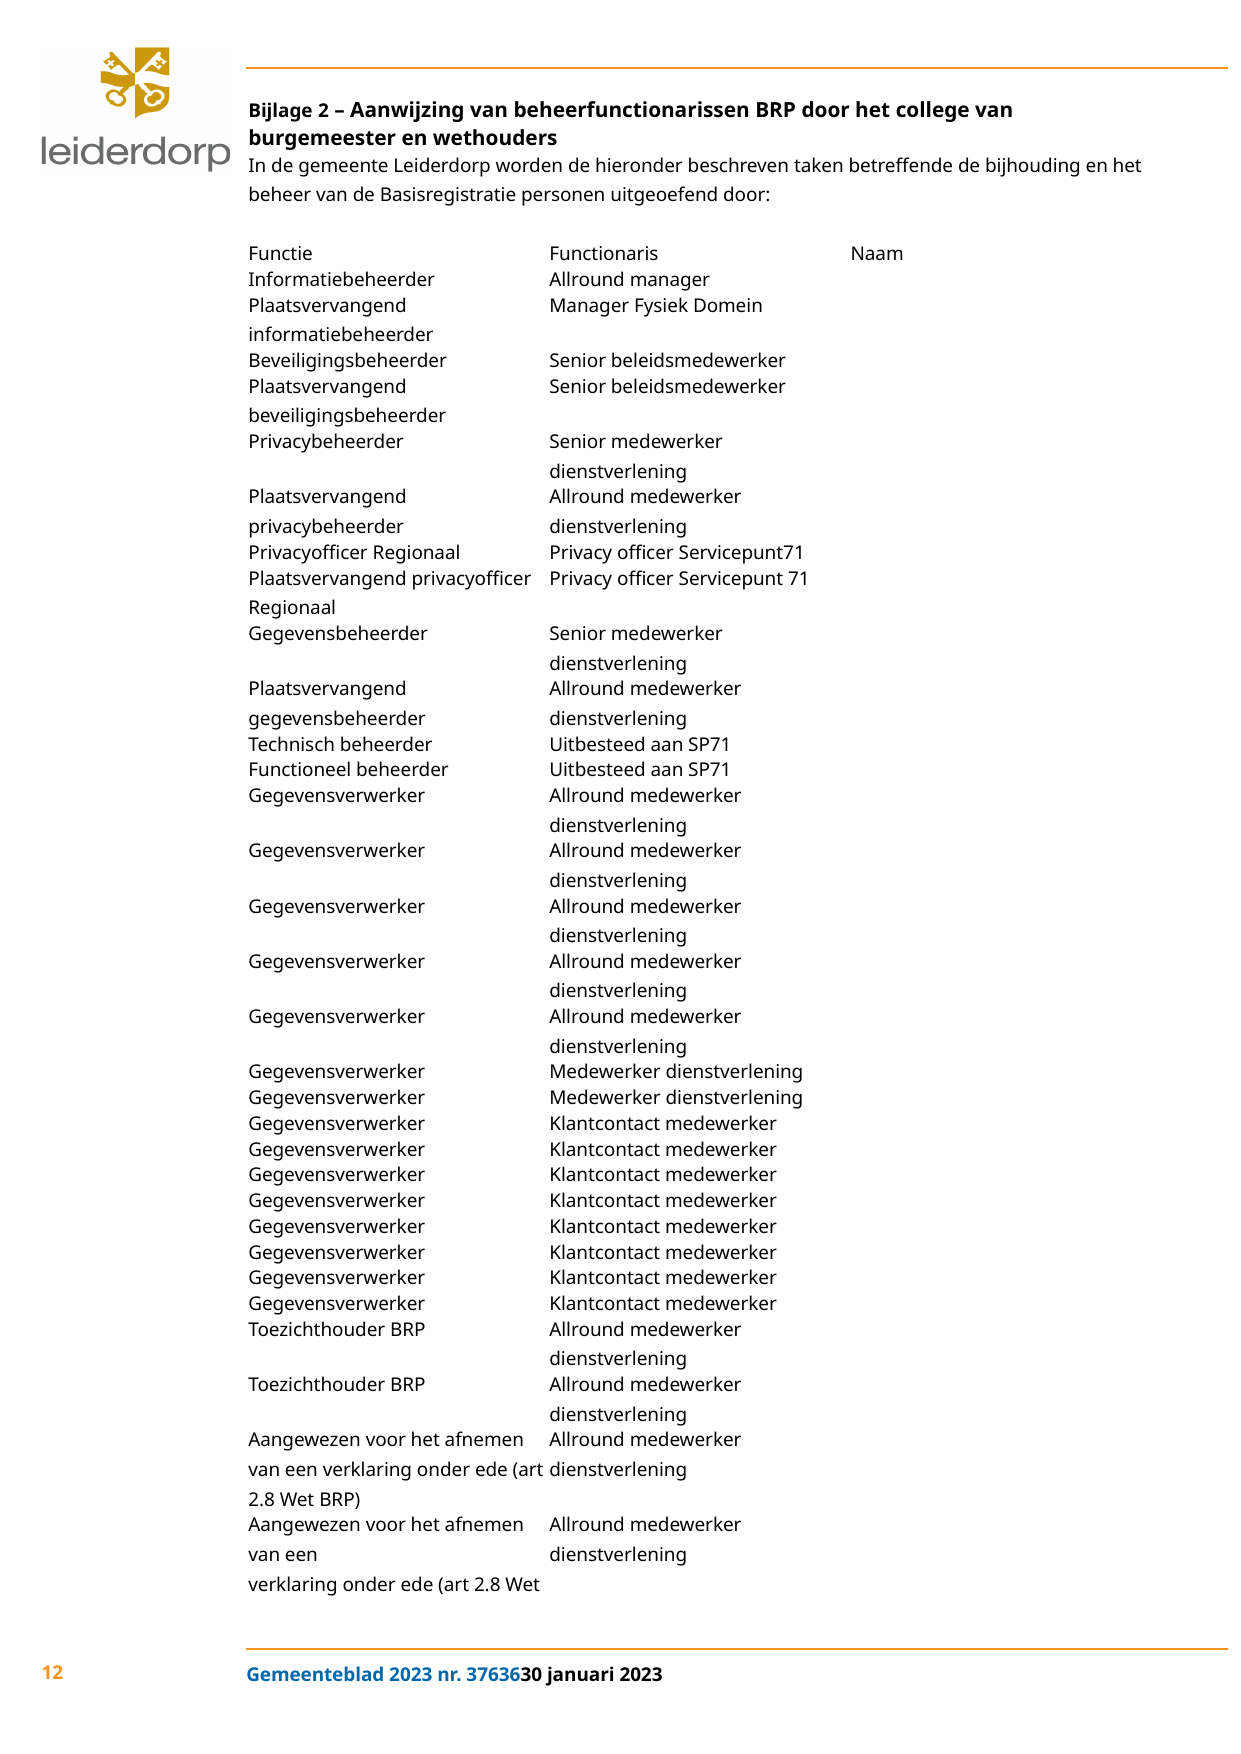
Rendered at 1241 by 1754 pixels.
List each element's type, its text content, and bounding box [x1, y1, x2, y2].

table_cell [850, 620, 1152, 675]
table_cell Medewerker dienstverlening [549, 1085, 850, 1110]
picture [41, 47, 231, 172]
table_cell Gegevensverwerker [248, 1059, 549, 1084]
table_cell Senior medewerker dienstverlening [549, 620, 850, 675]
table_cell [850, 1213, 1152, 1239]
table_cell Allround medewerker dienstverlening [549, 893, 850, 948]
table_cell [850, 675, 1152, 731]
table_header Functie [248, 241, 549, 266]
table_cell Gegevensverwerker [248, 782, 549, 837]
table_cell Gegevensverwerker [248, 1290, 549, 1316]
table_cell [850, 1004, 1152, 1059]
table_cell [850, 1110, 1152, 1136]
table_cell [850, 893, 1152, 948]
table_cell [850, 1316, 1152, 1371]
table_cell [850, 539, 1152, 565]
text In de gemeente Leiderdorp worden de hieronder beschreven taken betreffende de bijhouding en het beheer van de Basisregistratie personen uitgeoefend door: [248, 152, 1152, 207]
table_cell Klantcontact medewerker [549, 1239, 850, 1264]
table_cell Allround medewerker dienstverlening [549, 948, 850, 1003]
table_cell [850, 1188, 1152, 1213]
table_cell Gegevensverwerker [248, 1110, 549, 1136]
table_cell [850, 756, 1152, 782]
table_cell [850, 1290, 1152, 1316]
table_cell Allround manager [549, 266, 850, 292]
table_cell Klantcontact medewerker [549, 1188, 850, 1213]
table_cell Manager Fysiek Domein [549, 292, 850, 347]
table_cell Beveiligingsbeheerder [248, 348, 549, 373]
table_cell [850, 1059, 1152, 1084]
table_cell Allround medewerker dienstverlening [549, 675, 850, 731]
table_cell Aangewezen voor het afnemen van een verklaring onder ede (art 2.8 Wet [248, 1512, 549, 1596]
table_cell Plaatsvervangend beveiligingsbeheerder [248, 373, 549, 428]
table_cell Plaatsvervangend informatiebeheerder [248, 292, 549, 347]
table_cell Klantcontact medewerker [549, 1265, 850, 1290]
table_cell [850, 1136, 1152, 1162]
table_cell Gegevensverwerker [248, 1239, 549, 1264]
table_cell [850, 948, 1152, 1003]
table_cell Informatiebeheerder [248, 266, 549, 292]
table_cell Klantcontact medewerker [549, 1290, 850, 1316]
table_cell Allround medewerker dienstverlening [549, 1316, 850, 1371]
table_cell [850, 1085, 1152, 1110]
table_cell Allround medewerker dienstverlening [549, 782, 850, 837]
table_cell [850, 731, 1152, 756]
table_cell [850, 782, 1152, 837]
table_cell [850, 838, 1152, 893]
table_cell Allround medewerker dienstverlening [549, 1371, 850, 1427]
table_cell Gegevensverwerker [248, 1004, 549, 1059]
table_cell [850, 266, 1152, 292]
table_cell [850, 1427, 1152, 1512]
table_cell Gegevensverwerker [248, 838, 549, 893]
table_cell Plaatsvervangend gegevensbeheerder [248, 675, 549, 731]
table_cell Senior medewerker dienstverlening [549, 429, 850, 484]
table_cell Gegevensbeheerder [248, 620, 549, 675]
table_cell Allround medewerker dienstverlening [549, 1427, 850, 1512]
table_cell Allround medewerker dienstverlening [549, 1004, 850, 1059]
table_cell Gegevensverwerker [248, 1136, 549, 1162]
table_cell Allround medewerker dienstverlening [549, 1512, 850, 1596]
table_cell [850, 292, 1152, 347]
table_cell [850, 1371, 1152, 1427]
table_cell Allround medewerker dienstverlening [549, 838, 850, 893]
table_cell Technisch beheerder [248, 731, 549, 756]
table_cell Gegevensverwerker [248, 948, 549, 1003]
table_cell Gegevensverwerker [248, 1162, 549, 1187]
table_cell Allround medewerker dienstverlening [549, 484, 850, 539]
table_cell Functioneel beheerder [248, 756, 549, 782]
table_cell Gegevensverwerker [248, 1265, 549, 1290]
table_cell Privacy officer Servicepunt 71 [549, 565, 850, 620]
table_header Naam [850, 241, 1152, 266]
table_cell Toezichthouder BRP [248, 1371, 549, 1427]
table_cell Plaatsvervangend privacyofficer Regionaal [248, 565, 549, 620]
table_cell [850, 484, 1152, 539]
table_cell Gegevensverwerker [248, 1213, 549, 1239]
table_cell [850, 1162, 1152, 1187]
table_cell Gegevensverwerker [248, 1188, 549, 1213]
table_cell Senior beleidsmedewerker [549, 348, 850, 373]
table_cell Aangewezen voor het afnemen van een verklaring onder ede (art 2.8 Wet BRP) [248, 1427, 549, 1512]
table_cell Privacy officer Servicepunt71 [549, 539, 850, 565]
table_cell Uitbesteed aan SP71 [549, 756, 850, 782]
table_cell [850, 373, 1152, 428]
table_cell [850, 1239, 1152, 1264]
table_cell Privacybeheerder [248, 429, 549, 484]
table_cell [850, 348, 1152, 373]
table_cell Klantcontact medewerker [549, 1162, 850, 1187]
table_cell Gegevensverwerker [248, 1085, 549, 1110]
table_cell Medewerker dienstverlening [549, 1059, 850, 1084]
table_cell Privacyofficer Regionaal [248, 539, 549, 565]
table_header Functionaris [549, 241, 850, 266]
table_cell Uitbesteed aan SP71 [549, 731, 850, 756]
table_cell Klantcontact medewerker [549, 1110, 850, 1136]
table_cell [850, 1265, 1152, 1290]
table_cell Senior beleidsmedewerker [549, 373, 850, 428]
table_cell Toezichthouder BRP [248, 1316, 549, 1371]
text Bijlage 2 – Aanwijzing van beheerfunctionarissen BRP door het college van burgemeester en wethouders [248, 95, 1152, 152]
table_cell [850, 1512, 1152, 1596]
table_cell Plaatsvervangend privacybeheerder [248, 484, 549, 539]
table_cell Klantcontact medewerker [549, 1213, 850, 1239]
table_cell [850, 565, 1152, 620]
table_cell Klantcontact medewerker [549, 1136, 850, 1162]
table_cell [850, 429, 1152, 484]
table_cell Gegevensverwerker [248, 893, 549, 948]
